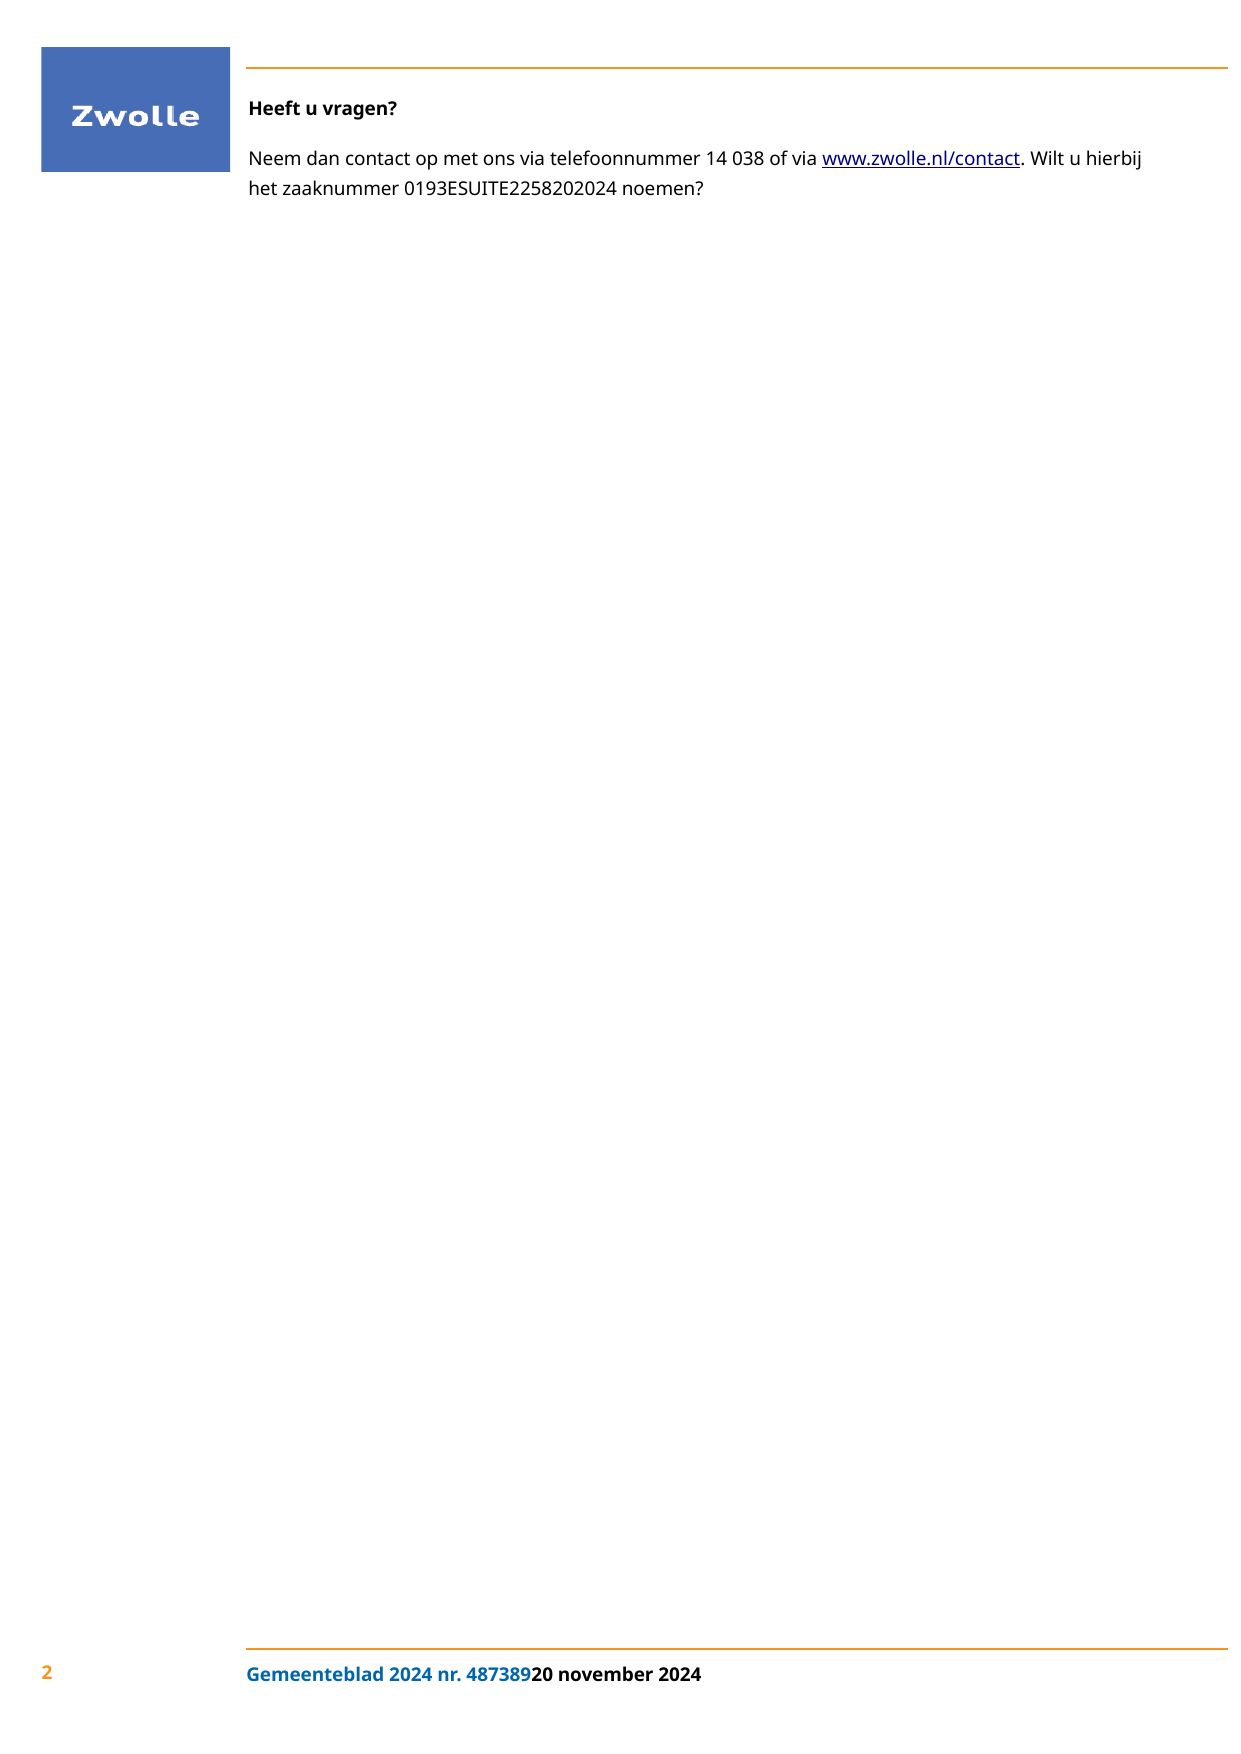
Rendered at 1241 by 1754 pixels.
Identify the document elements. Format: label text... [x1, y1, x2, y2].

text Heeft u vragen? [248, 95, 1152, 121]
picture [41, 47, 231, 172]
text Neem dan contact op met ons via telefoonnummer 14 038 of via www.zwolle.nl/contact. Wilt u hierbij het zaaknummer 0193ESUITE2258202024 noemen? [248, 145, 1152, 201]
